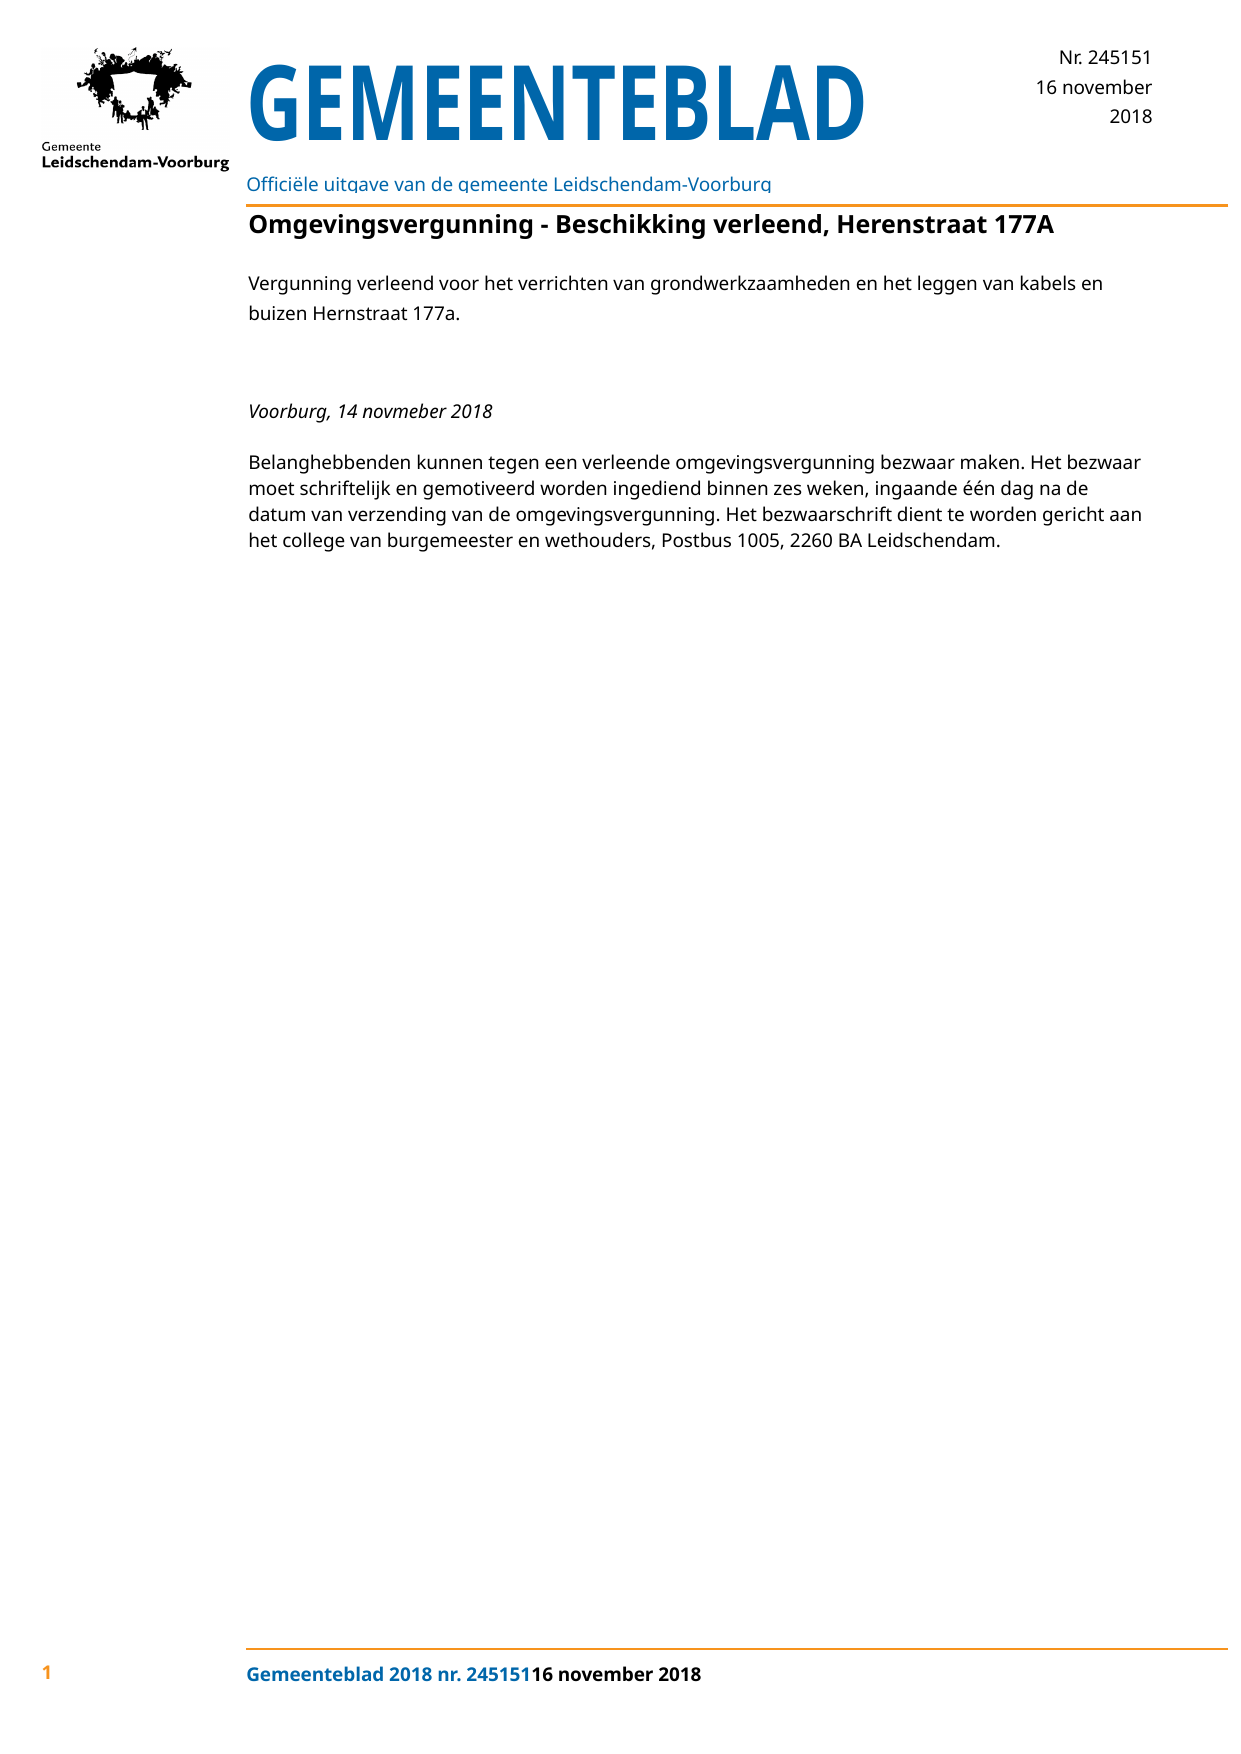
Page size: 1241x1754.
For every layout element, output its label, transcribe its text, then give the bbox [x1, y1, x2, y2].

text Belanghebbenden kunnen tegen een verleende omgevingsvergunning bezwaar maken. Het bezwaar moet schriftelijk en gemotiveerd worden ingediend binnen zes weken, ingaande één dag na de datum van verzending van de omgevingsvergunning. Het bezwaarschrift dient te worden gericht aan het college van burgemeester en wethouders, Postbus 1005, 2260 BA Leidschendam. [248, 449, 1152, 552]
text Omgevingsvergunning - Beschikking verleend, Herenstraat 177A [248, 207, 1152, 241]
text Voorburg, 14 novmeber 2018 [248, 398, 1152, 424]
text Vergunning verleend voor het verrichten van grondwerkzaamheden en het leggen van kabels en buizen Hernstraat 177a. [248, 270, 1152, 326]
picture [41, 47, 231, 172]
